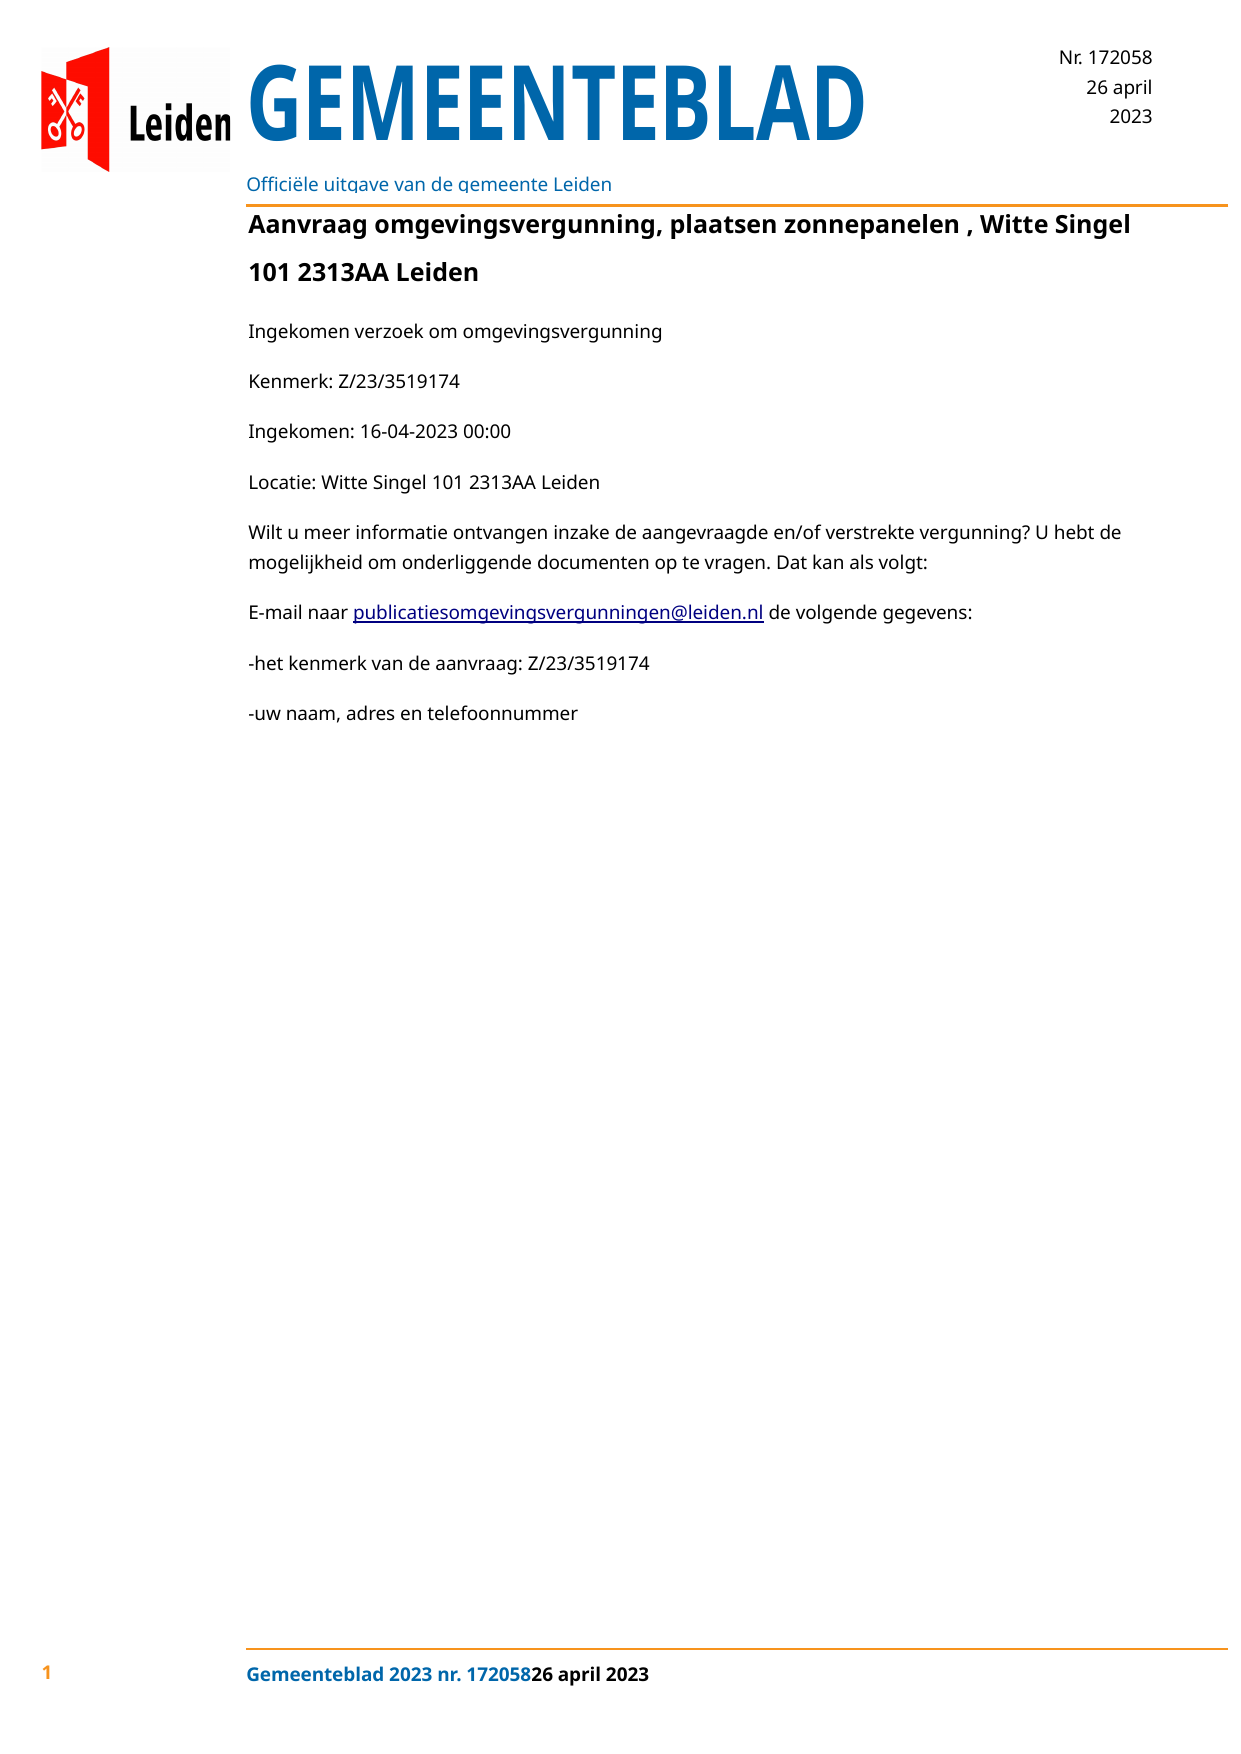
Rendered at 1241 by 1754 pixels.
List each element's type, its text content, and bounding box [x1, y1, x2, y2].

text -het kenmerk van de aanvraag: Z/23/3519174 [248, 650, 1152, 676]
text Locatie: Witte Singel 101 2313AA Leiden [248, 469, 1152, 495]
text Kenmerk: Z/23/3519174 [248, 368, 1152, 394]
text Ingekomen verzoek om omgevingsvergunning [248, 318, 1152, 344]
text Wilt u meer informatie ontvangen inzake de aangevraagde en/of verstrekte vergunning? U hebt de mogelijkheid om onderliggende documenten op te vragen. Dat kan als volgt: [248, 519, 1152, 575]
text E-mail naar publicatiesomgevingsvergunningen@leiden.nl de volgende gegevens: [248, 599, 1152, 625]
picture [41, 47, 231, 172]
text Ingekomen: 16-04-2023 00:00 [248, 419, 1152, 444]
text -uw naam, adres en telefoonnummer [248, 700, 1152, 726]
text Aanvraag omgevingsvergunning, plaatsen zonnepanelen , Witte Singel 101 2313AA Leiden [248, 207, 1152, 288]
